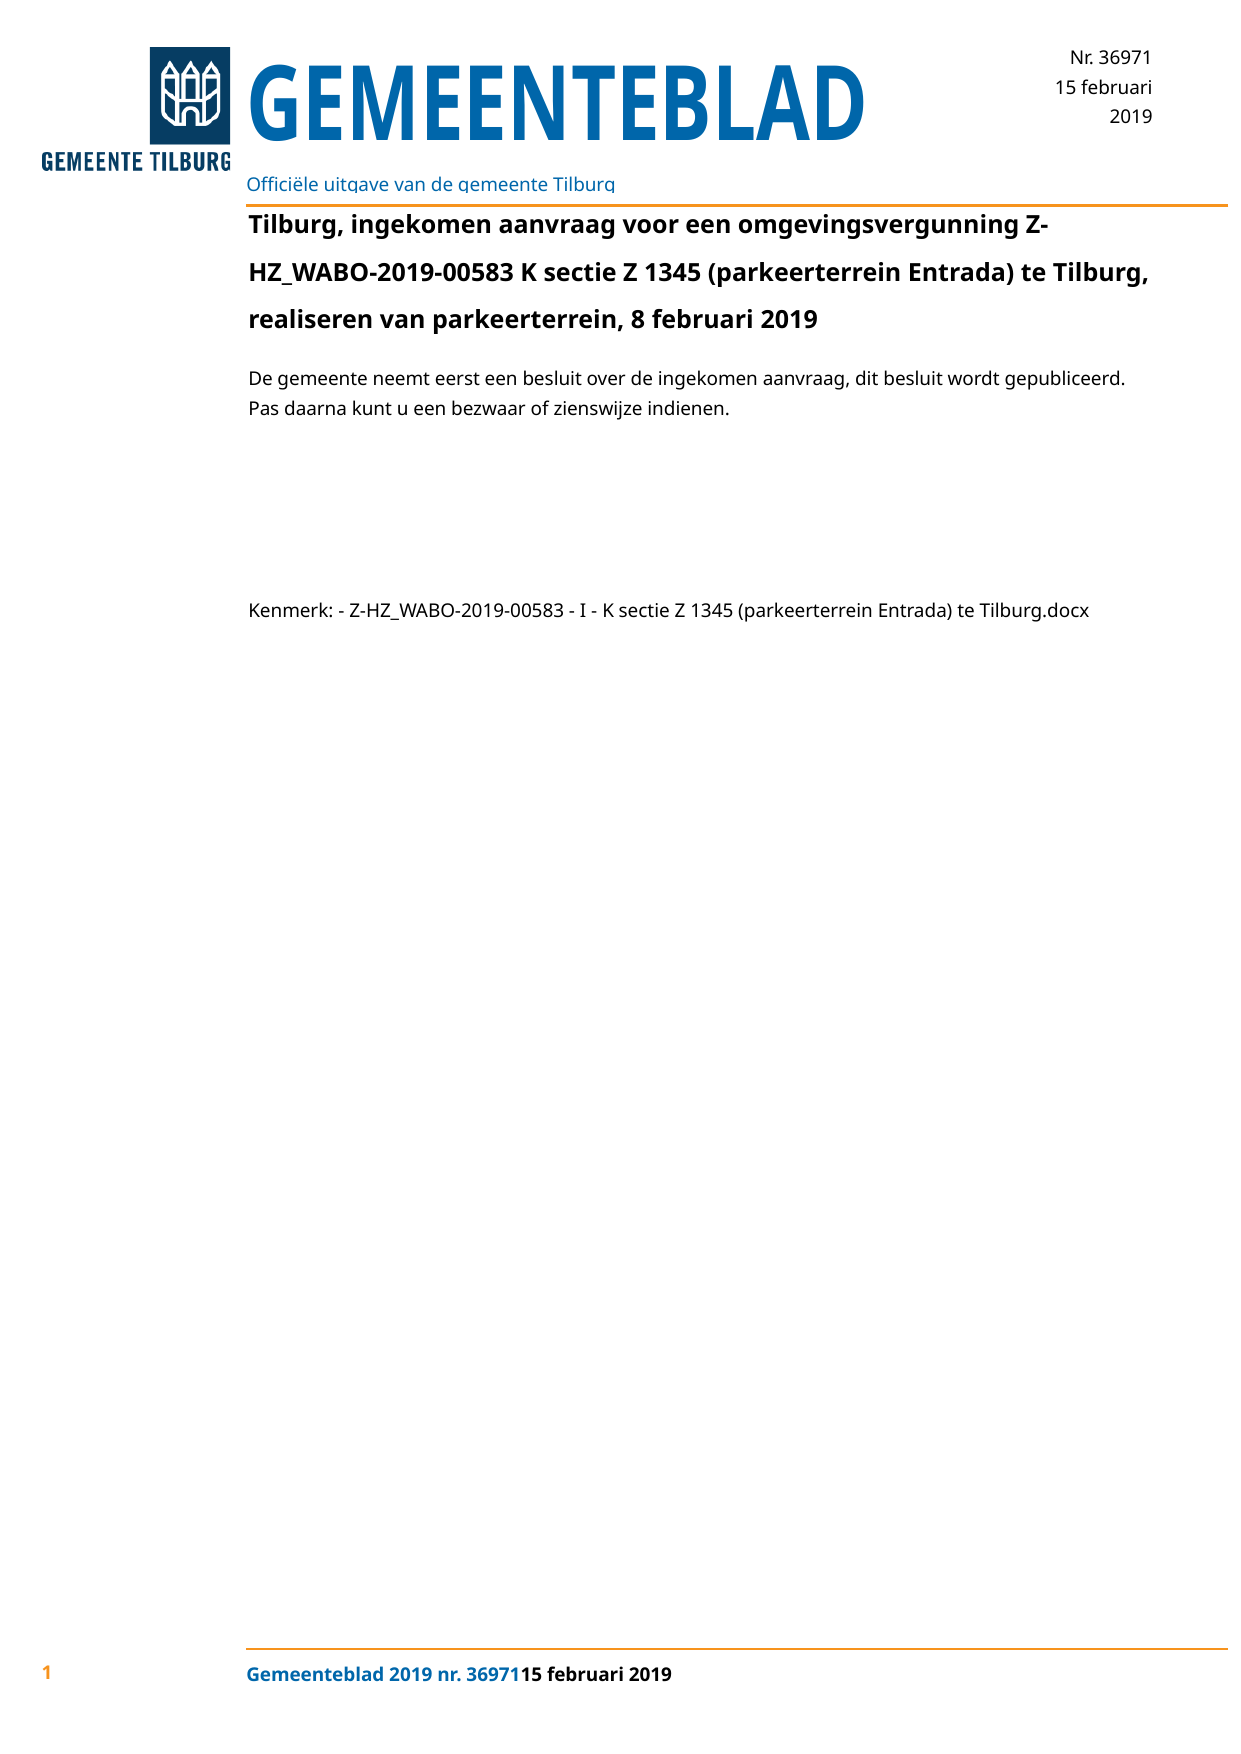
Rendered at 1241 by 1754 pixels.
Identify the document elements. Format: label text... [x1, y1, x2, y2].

picture [41, 47, 231, 172]
text De gemeente neemt eerst een besluit over de ingekomen aanvraag, dit besluit wordt gepubliceerd. Pas daarna kunt u een bezwaar of zienswijze indienen. [248, 366, 1152, 421]
text Tilburg, ingekomen aanvraag voor een omgevingsvergunning Z-HZ_WABO-2019-00583 K sectie Z 1345 (parkeerterrein Entrada) te Tilburg, realiseren van parkeerterrein, 8 februari 2019 [248, 207, 1152, 336]
text Kenmerk: - Z-HZ_WABO-2019-00583 - I - K sectie Z 1345 (parkeerterrein Entrada) te Tilburg.docx [248, 597, 1152, 622]
